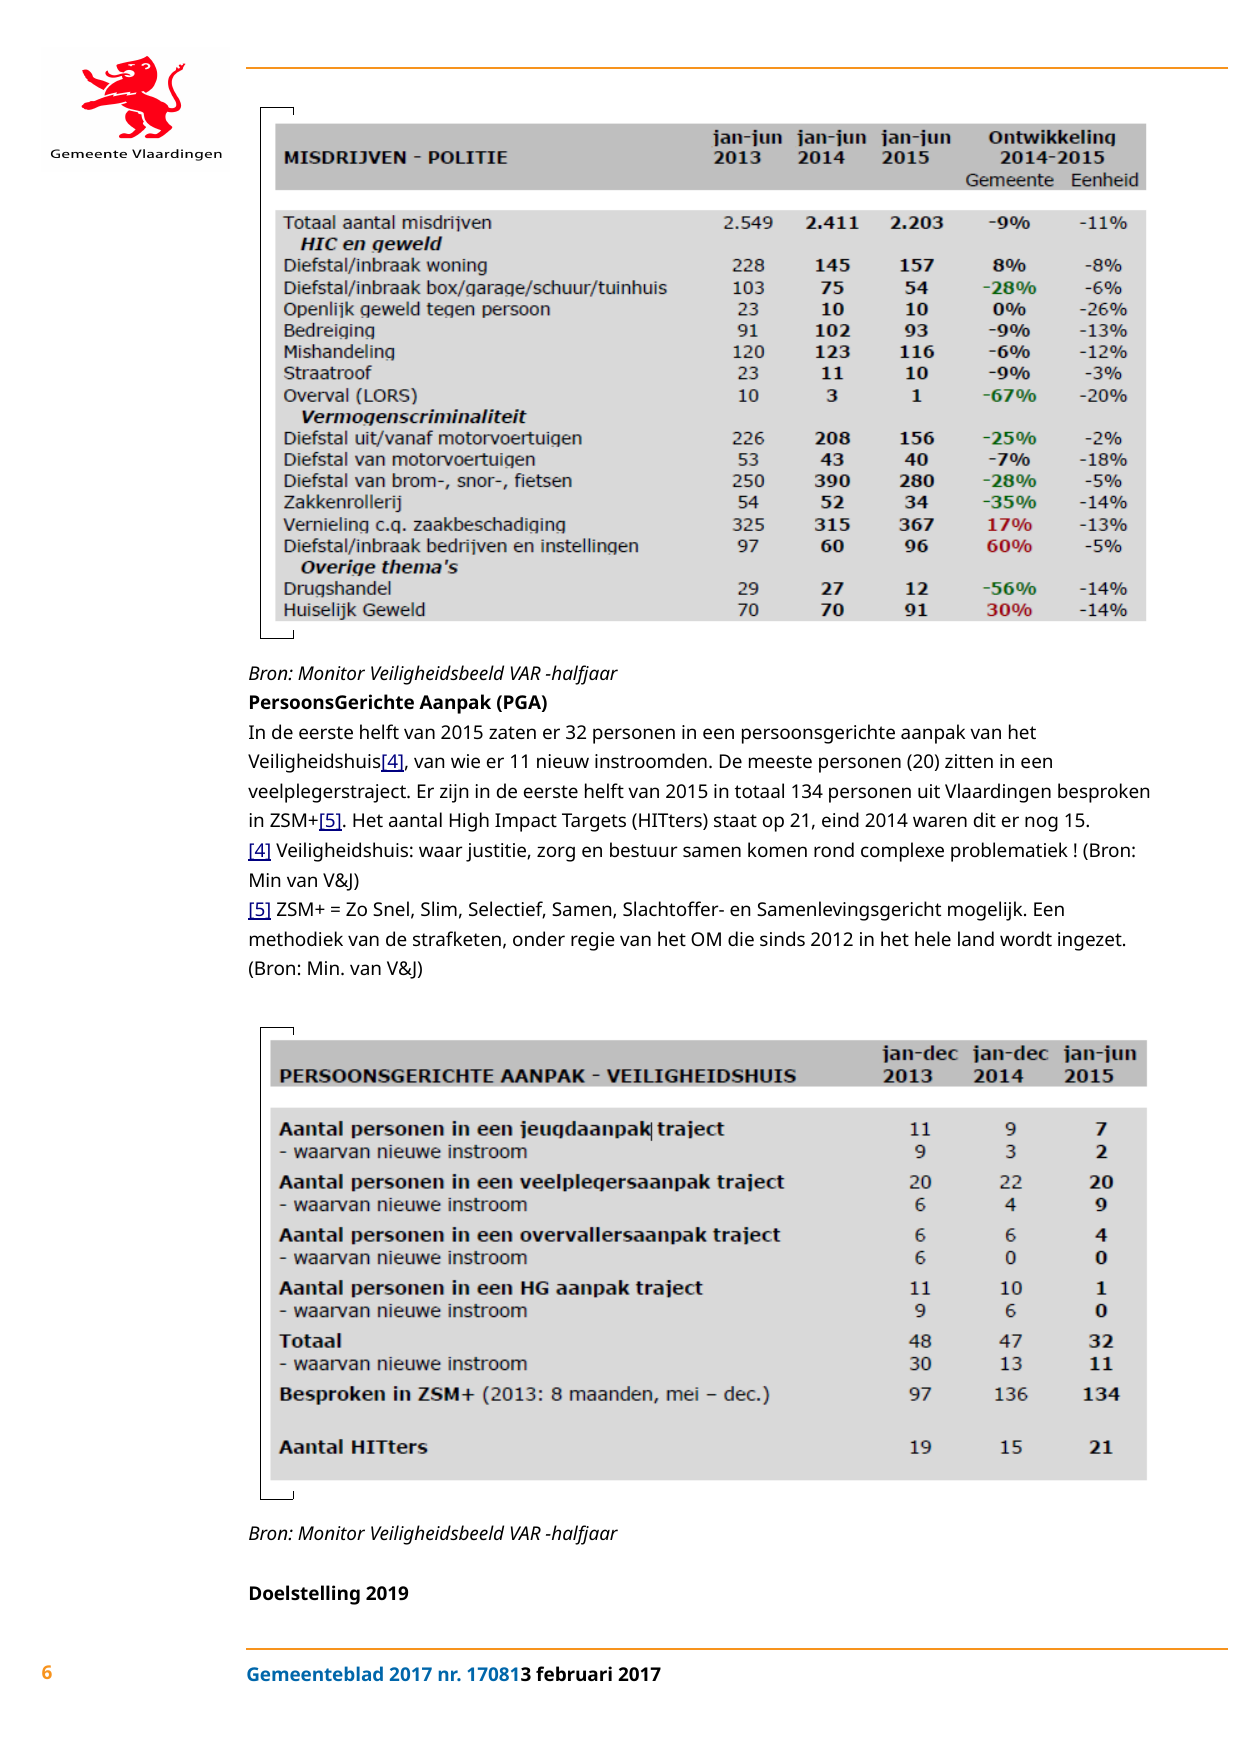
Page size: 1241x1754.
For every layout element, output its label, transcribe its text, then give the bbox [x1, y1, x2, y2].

text PersoonsGerichte Aanpak (PGA) [248, 689, 1152, 715]
text In de eerste helft van 2015 zaten er 32 personen in een persoonsgerichte aanpak van het Veiligheidshuis[4], van wie er 11 nieuw instroomden. De meeste personen (20) zitten in een veelplegerstraject. Er zijn in de eerste helft van 2015 in totaal 134 personen uit Vlaardingen besproken in ZSM+[5]. Het aantal High Impact Targets (HITters) staat op 21, eind 2014 waren dit er nog 15. [248, 719, 1152, 833]
text Bron: Monitor Veiligheidsbeeld VAR -halfjaar [248, 660, 1152, 685]
text Bron: Monitor Veiligheidsbeeld VAR -halfjaar [248, 1521, 1152, 1546]
text [5] ZSM+ = Zo Snel, Slim, Selectief, Samen, Slachtoffer- en Samenlevingsgericht mogelijk. Een methodiek van de strafketen, onder regie van het OM die sinds 2012 in het hele land wordt ingezet.(Bron: Min. van V&J) [248, 896, 1152, 981]
picture [41, 47, 231, 172]
text Doelstelling 2019 [248, 1580, 1152, 1605]
text [4] Veiligheidshuis: waar justitie, zorg en bestuur samen komen rond complexe problematiek ! (Bron: Min van V&J) [248, 837, 1152, 892]
picture [268, 1035, 1155, 1491]
picture [268, 115, 1155, 630]
